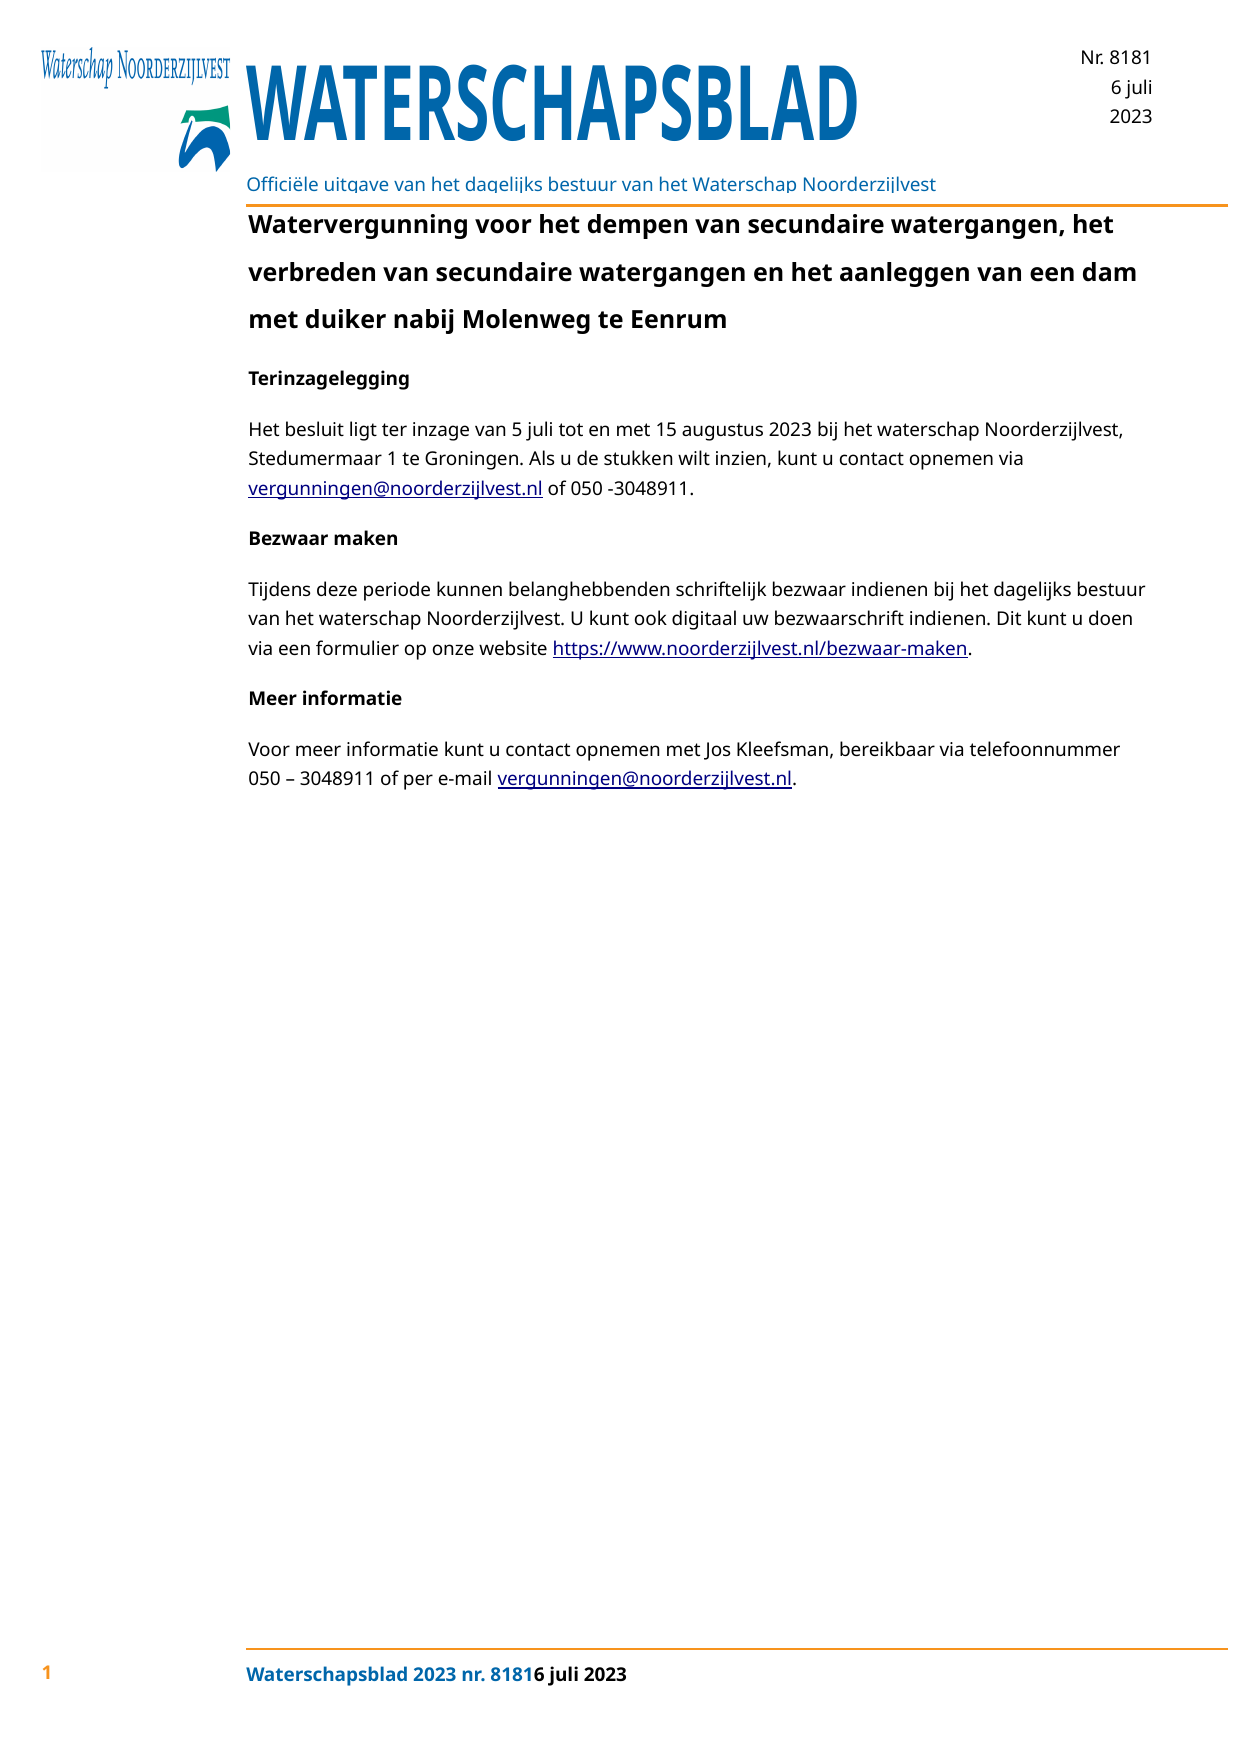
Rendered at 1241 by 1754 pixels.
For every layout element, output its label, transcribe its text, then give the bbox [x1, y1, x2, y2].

text Tijdens deze periode kunnen belanghebbenden schriftelijk bezwaar indienen bij het dagelijks bestuur van het waterschap Noorderzijlvest. U kunt ook digitaal uw bezwaarschrift indienen. Dit kunt u doen via een formulier op onze website https://www.noorderzijlvest.nl/bezwaar-maken. [248, 576, 1152, 661]
text Het besluit ligt ter inzage van 5 juli tot en met 15 augustus 2023 bij het waterschap Noorderzijlvest, Stedumermaar 1 te Groningen. Als u de stukken wilt inzien, kunt u contact opnemen via vergunningen@noorderzijlvest.nl of 050 -3048911. [248, 416, 1152, 501]
text Terinzagelegging [248, 366, 1152, 391]
text Bezwaar maken [248, 526, 1152, 551]
picture [41, 47, 231, 172]
text Watervergunning voor het dempen van secundaire watergangen, het verbreden van secundaire watergangen en het aanleggen van een dam met duiker nabij Molenweg te Eenrum [248, 207, 1152, 336]
text Voor meer informatie kunt u contact opnemen met Jos Kleefsman, bereikbaar via telefoonnummer 050 – 3048911 of per e-mail vergunningen@noorderzijlvest.nl. [248, 736, 1152, 791]
text Meer informatie [248, 686, 1152, 711]
